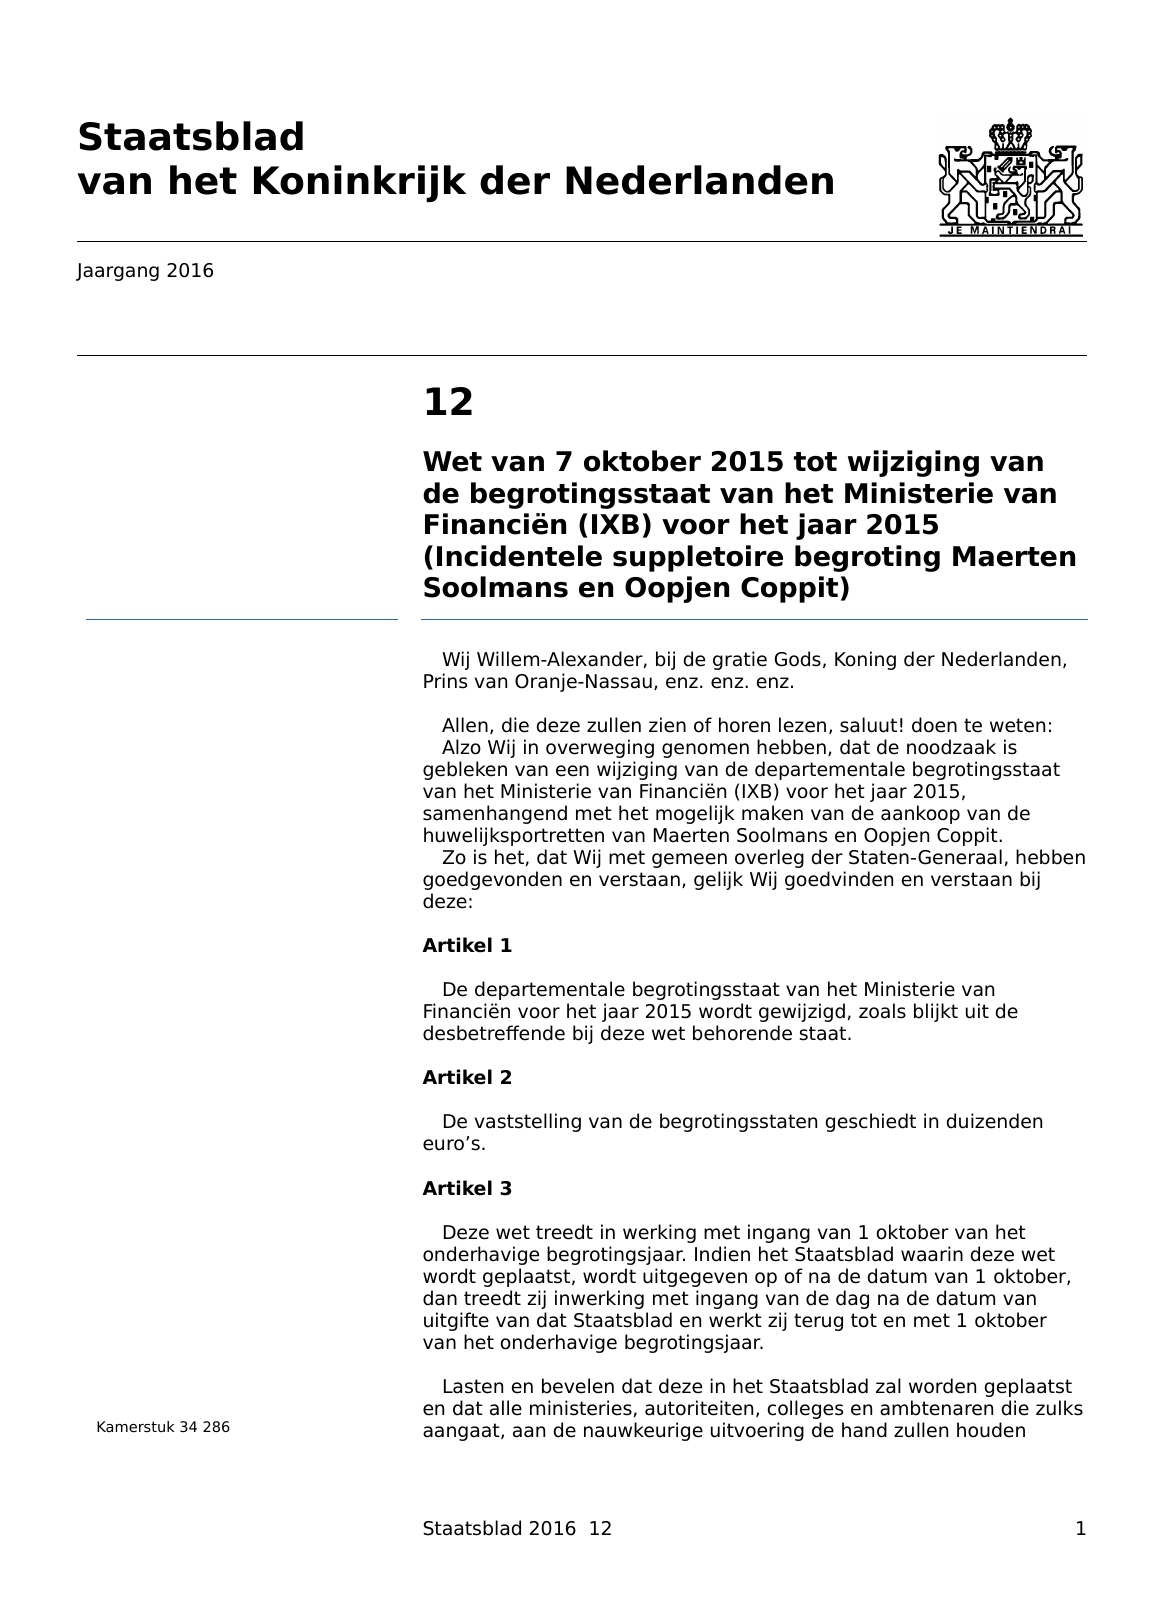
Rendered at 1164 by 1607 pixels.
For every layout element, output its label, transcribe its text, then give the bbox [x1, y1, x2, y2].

text De departementale begrotingsstaat van het Ministerie van Financiën voor het jaar 2015 wordt gewijzigd, zoals blijkt uit de desbetreffende bij deze wet behorende staat. [422, 979, 1087, 1045]
text Allen, die deze zullen zien of horen lezen, saluut! doen te weten: [422, 715, 1087, 737]
subtitle 12 [422, 381, 1087, 424]
table_header [886, 100, 1087, 241]
text Alzo Wij in overweging genomen hebben, dat de noodzaak is gebleken van een wijziging van de departementale begrotingsstaat van het Ministerie van Financiën (IXB) voor het jaar 2015, samenhangend met het mogelijk maken van de aankoop van de huwelijksportretten van Maerten Soolmans en Oopjen Coppit. [422, 737, 1087, 847]
text De vaststelling van de begrotingsstaten geschiedt in duizenden euro’s. [422, 1111, 1087, 1155]
text Zo is het, dat Wij met gemeen overleg der Staten-Generaal, hebben goedgevonden en verstaan, gelijk Wij goedvinden en verstaan bij deze: [422, 847, 1087, 913]
table_cell Jaargang 2016 [77, 242, 1087, 355]
subtitle Artikel 3 [422, 1177, 1087, 1199]
text Wet van 7 oktober 2015 tot wijziging van de begrotingsstaat van het Ministerie van Financiën (IXB) voor het jaar 2015 (Incidentele suppletoire begroting Maerten Soolmans en Oopjen Coppit) [422, 447, 1087, 604]
subtitle Artikel 2 [422, 1067, 1087, 1089]
text Deze wet treedt in werking met ingang van 1 oktober van het onderhavige begrotingsjaar. Indien het Staatsblad waarin deze wet wordt geplaatst, wordt uitgegeven op of na de datum van 1 oktober, dan treedt zij inwerking met ingang van de dag na de datum van uitgifte van dat Staatsblad en werkt zij terug tot en met 1 oktober van het onderhavige begrotingsjaar. [422, 1222, 1087, 1353]
text Wij Willem-Alexander, bij de gratie Gods, Koning der Nederlanden, Prins van Oranje-Nassau, enz. enz. enz. [422, 649, 1087, 693]
text Lasten en bevelen dat deze in het Staatsblad zal worden geplaatst en dat alle ministeries, autoriteiten, colleges en ambtenaren die zulks aangaat, aan de nauwkeurige uitvoering de hand zullen houden [422, 1376, 1087, 1442]
text Kamerstuk 34 286 [77, 1419, 396, 1436]
picture [936, 115, 1087, 240]
table_header Staatsblad van het Koninkrijk der Nederlanden [77, 100, 886, 241]
subtitle Artikel 1 [422, 935, 1087, 957]
